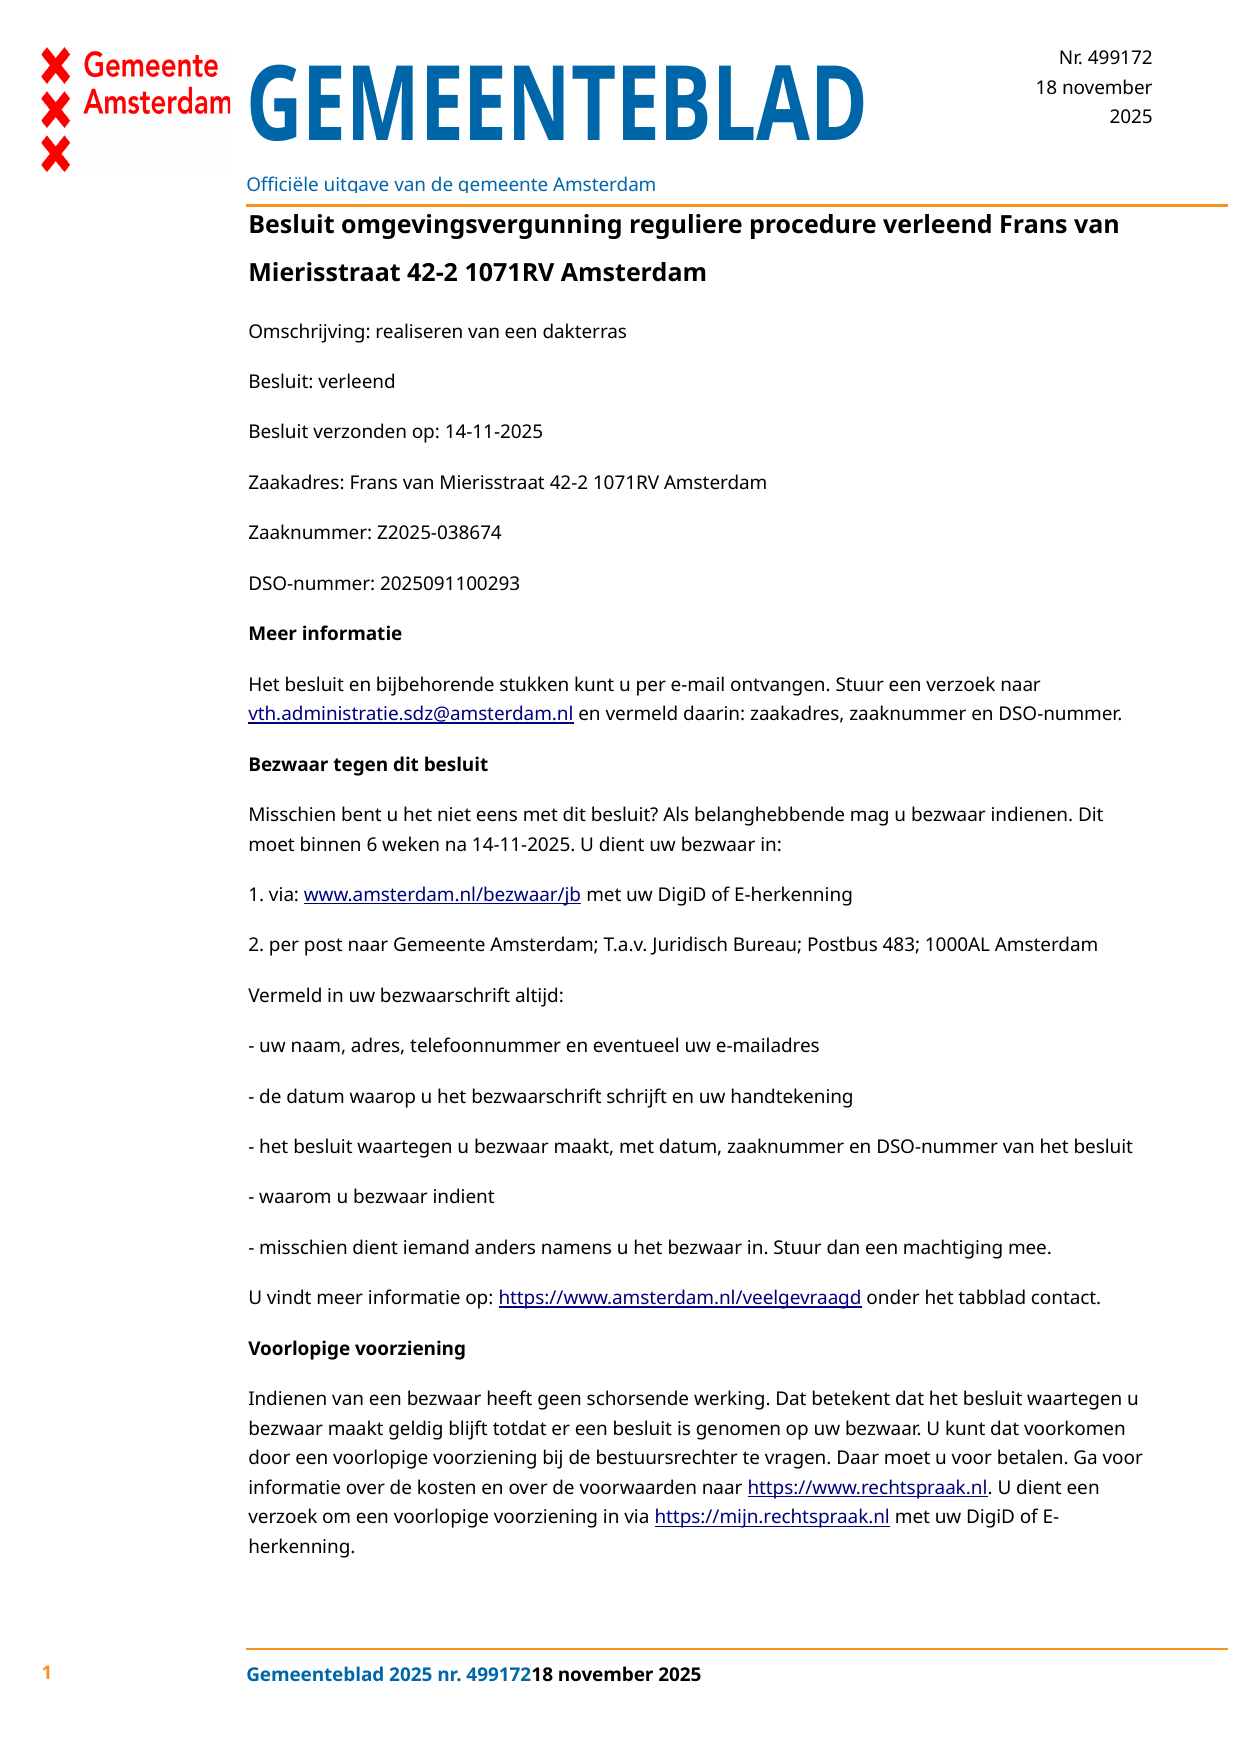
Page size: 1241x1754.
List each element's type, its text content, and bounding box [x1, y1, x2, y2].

text Omschrijving: realiseren van een dakterras [248, 318, 1152, 344]
text Het besluit en bijbehorende stukken kunt u per e-mail ontvangen. Stuur een verzoek naar vth.administratie.sdz@amsterdam.nl en vermeld daarin: zaakadres, zaaknummer en DSO-nummer. [248, 671, 1152, 726]
text Misschien bent u het niet eens met dit besluit? Als belanghebbende mag u bezwaar indienen. Dit moet binnen 6 weken na 14-11-2025. U dient uw bezwaar in: [248, 801, 1152, 857]
picture [41, 47, 231, 172]
text 2. per post naar Gemeente Amsterdam; T.a.v. Juridisch Bureau; Postbus 483; 1000AL Amsterdam [248, 932, 1152, 957]
text Indienen van een bezwaar heeft geen schorsende werking. Dat betekent dat het besluit waartegen u bezwaar maakt geldig blijft totdat er een besluit is genomen op uw bezwaar. U kunt dat voorkomen door een voorlopige voorziening bij de bestuursrechter te vragen. Daar moet u voor betalen. Ga voor informatie over de kosten en over de voorwaarden naar https://www.rechtspraak.nl. U dient een verzoek om een voorlopige voorziening in via https://mijn.rechtspraak.nl met uw DigiD of E-herkenning. [248, 1385, 1152, 1559]
text - misschien dient iemand anders namens u het bezwaar in. Stuur dan een machtiging mee. [248, 1234, 1152, 1260]
text Zaaknummer: Z2025-038674 [248, 519, 1152, 545]
text Voorlopige voorziening [248, 1335, 1152, 1361]
text Besluit verzonden op: 14-11-2025 [248, 419, 1152, 444]
text Zaakadres: Frans van Mierisstraat 42-2 1071RV Amsterdam [248, 469, 1152, 495]
text - uw naam, adres, telefoonnummer en eventueel uw e-mailadres [248, 1032, 1152, 1058]
text Bezwaar tegen dit besluit [248, 751, 1152, 777]
text Meer informatie [248, 620, 1152, 646]
text DSO-nummer: 2025091100293 [248, 570, 1152, 596]
text Besluit omgevingsvergunning reguliere procedure verleend Frans van Mierisstraat 42-2 1071RV Amsterdam [248, 207, 1152, 288]
text Vermeld in uw bezwaarschrift altijd: [248, 982, 1152, 1008]
text Besluit: verleend [248, 368, 1152, 394]
text 1. via: www.amsterdam.nl/bezwaar/jb met uw DigiD of E-herkenning [248, 881, 1152, 907]
text - het besluit waartegen u bezwaar maakt, met datum, zaaknummer en DSO-nummer van het besluit [248, 1133, 1152, 1159]
text - de datum waarop u het bezwaarschrift schrijft en uw handtekening [248, 1083, 1152, 1109]
text - waarom u bezwaar indient [248, 1184, 1152, 1209]
text U vindt meer informatie op: https://www.amsterdam.nl/veelgevraagd onder het tabblad contact. [248, 1284, 1152, 1310]
